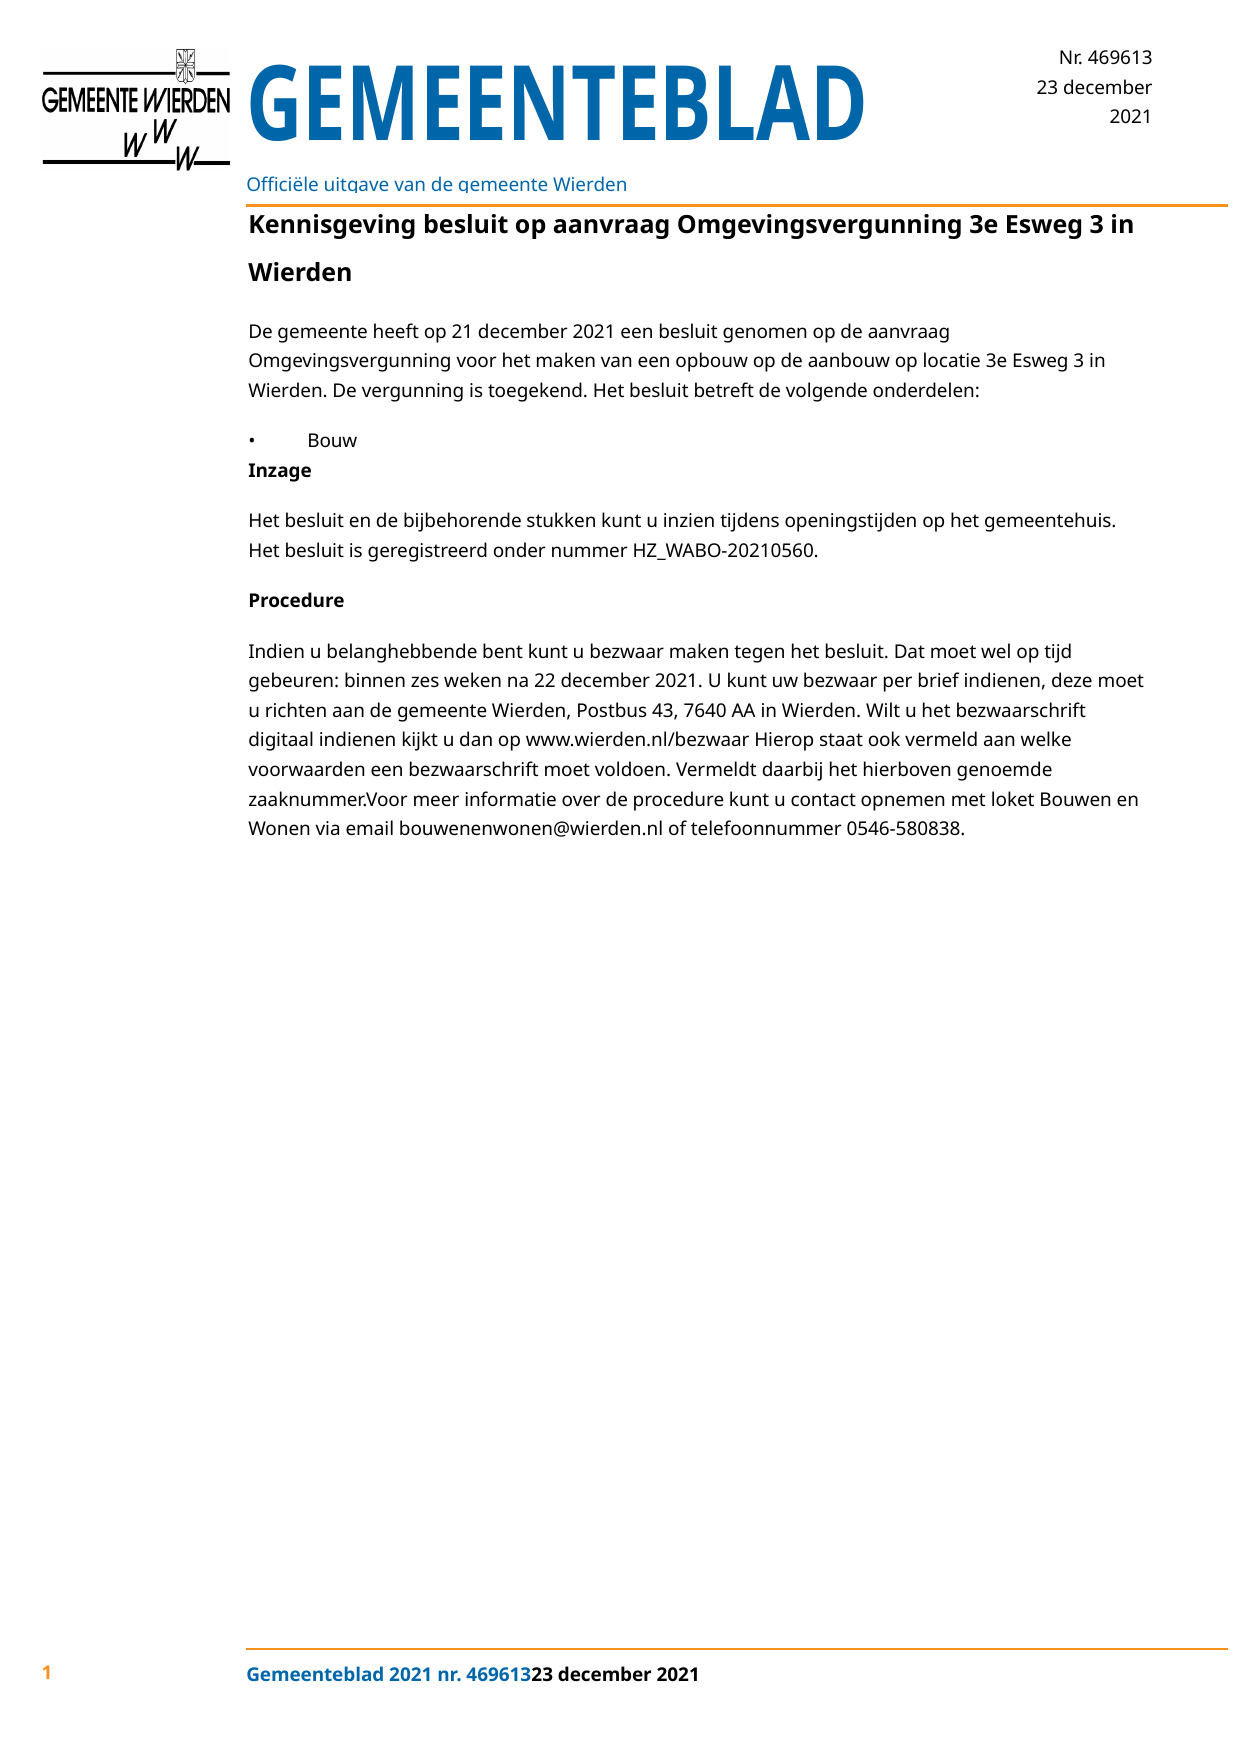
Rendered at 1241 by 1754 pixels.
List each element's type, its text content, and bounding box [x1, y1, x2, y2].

text Het besluit en de bijbehorende stukken kunt u inzien tijdens openingstijden op het gemeentehuis. Het besluit is geregistreerd onder nummer HZ_WABO-20210560. [248, 507, 1152, 563]
text Indien u belanghebbende bent kunt u bezwaar maken tegen het besluit. Dat moet wel op tijd gebeuren: binnen zes weken na 22 december 2021. U kunt uw bezwaar per brief indienen, deze moet u richten aan de gemeente Wierden, Postbus 43, 7640 AA in Wierden. Wilt u het bezwaarschrift digitaal indienen kijkt u dan op www.wierden.nl/bezwaar Hierop staat ook vermeld aan welke voorwaarden een bezwaarschrift moet voldoen. Vermeldt daarbij het hierboven genoemde zaaknummer.Voor meer informatie over de procedure kunt u contact opnemen met loket Bouwen en Wonen via email bouwenenwonen@wierden.nl of telefoonnummer 0546-580838. [248, 638, 1152, 841]
text Inzage [248, 457, 1152, 483]
list Bouw [248, 427, 1152, 453]
picture [41, 47, 231, 172]
text Procedure [248, 587, 1152, 613]
text De gemeente heeft op 21 december 2021 een besluit genomen op de aanvraag Omgevingsvergunning voor het maken van een opbouw op de aanbouw op locatie 3e Esweg 3 in Wierden. De vergunning is toegekend. Het besluit betreft de volgende onderdelen: [248, 318, 1152, 403]
text Kennisgeving besluit op aanvraag Omgevingsvergunning 3e Esweg 3 in Wierden [248, 207, 1152, 288]
